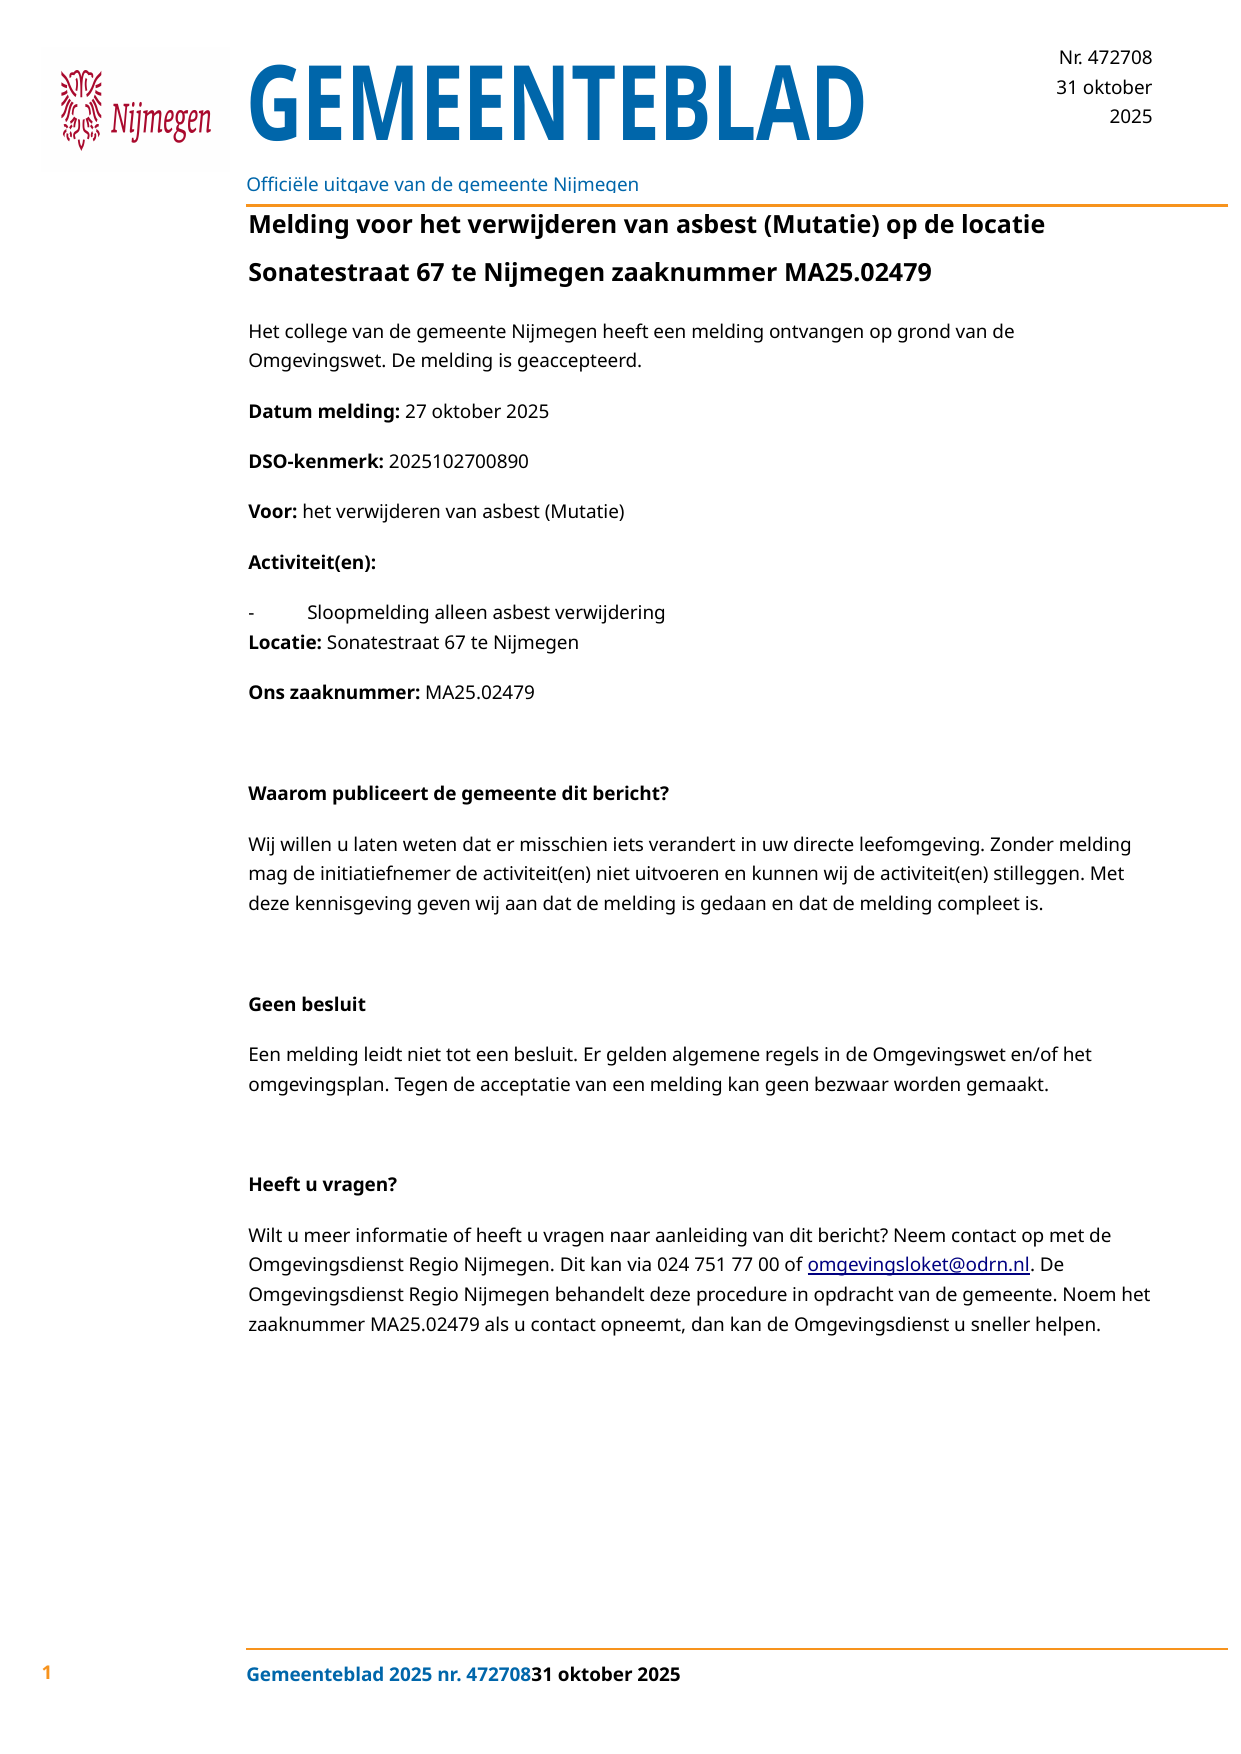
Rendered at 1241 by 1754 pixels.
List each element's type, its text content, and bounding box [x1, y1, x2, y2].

text Heeft u vragen? [248, 1172, 1152, 1197]
list Sloopmelding alleen asbest verwijdering [248, 599, 1152, 625]
text Het college van de gemeente Nijmegen heeft een melding ontvangen op grond van de Omgevingswet. De melding is geaccepteerd. [248, 318, 1152, 373]
text Een melding leidt niet tot een besluit. Er gelden algemene regels in de Omgevingswet en/of het omgevingsplan. Tegen de acceptatie van een melding kan geen bezwaar worden gemaakt. [248, 1041, 1152, 1097]
text Waarom publiceert de gemeente dit bericht? [248, 780, 1152, 806]
text Wilt u meer informatie of heeft u vragen naar aanleiding van dit bericht? Neem contact op met de Omgevingsdienst Regio Nijmegen. Dit kan via 024 751 77 00 of omgevingsloket@odrn.nl. De Omgevingsdienst Regio Nijmegen behandelt deze procedure in opdracht van de gemeente. Noem het zaaknummer MA25.02479 als u contact opneemt, dan kan de Omgevingsdienst u sneller helpen. [248, 1222, 1152, 1337]
text Geen besluit [248, 991, 1152, 1017]
text Voor: het verwijderen van asbest (Mutatie) [248, 499, 1152, 524]
text Datum melding: 27 oktober 2025 [248, 398, 1152, 424]
picture [41, 47, 231, 172]
text Wij willen u laten weten dat er misschien iets verandert in uw directe leefomgeving. Zonder melding mag de initiatiefnemer de activiteit(en) niet uitvoeren en kunnen wij de activiteit(en) stilleggen. Met deze kennisgeving geven wij aan dat de melding is gedaan en dat de melding compleet is. [248, 831, 1152, 916]
text Locatie: Sonatestraat 67 te Nijmegen [248, 629, 1152, 655]
text DSO-kenmerk: 2025102700890 [248, 448, 1152, 474]
text Melding voor het verwijderen van asbest (Mutatie) op de locatie Sonatestraat 67 te Nijmegen zaaknummer MA25.02479 [248, 207, 1152, 288]
text Ons zaaknummer: MA25.02479 [248, 679, 1152, 705]
text Activiteit(en): [248, 549, 1152, 575]
